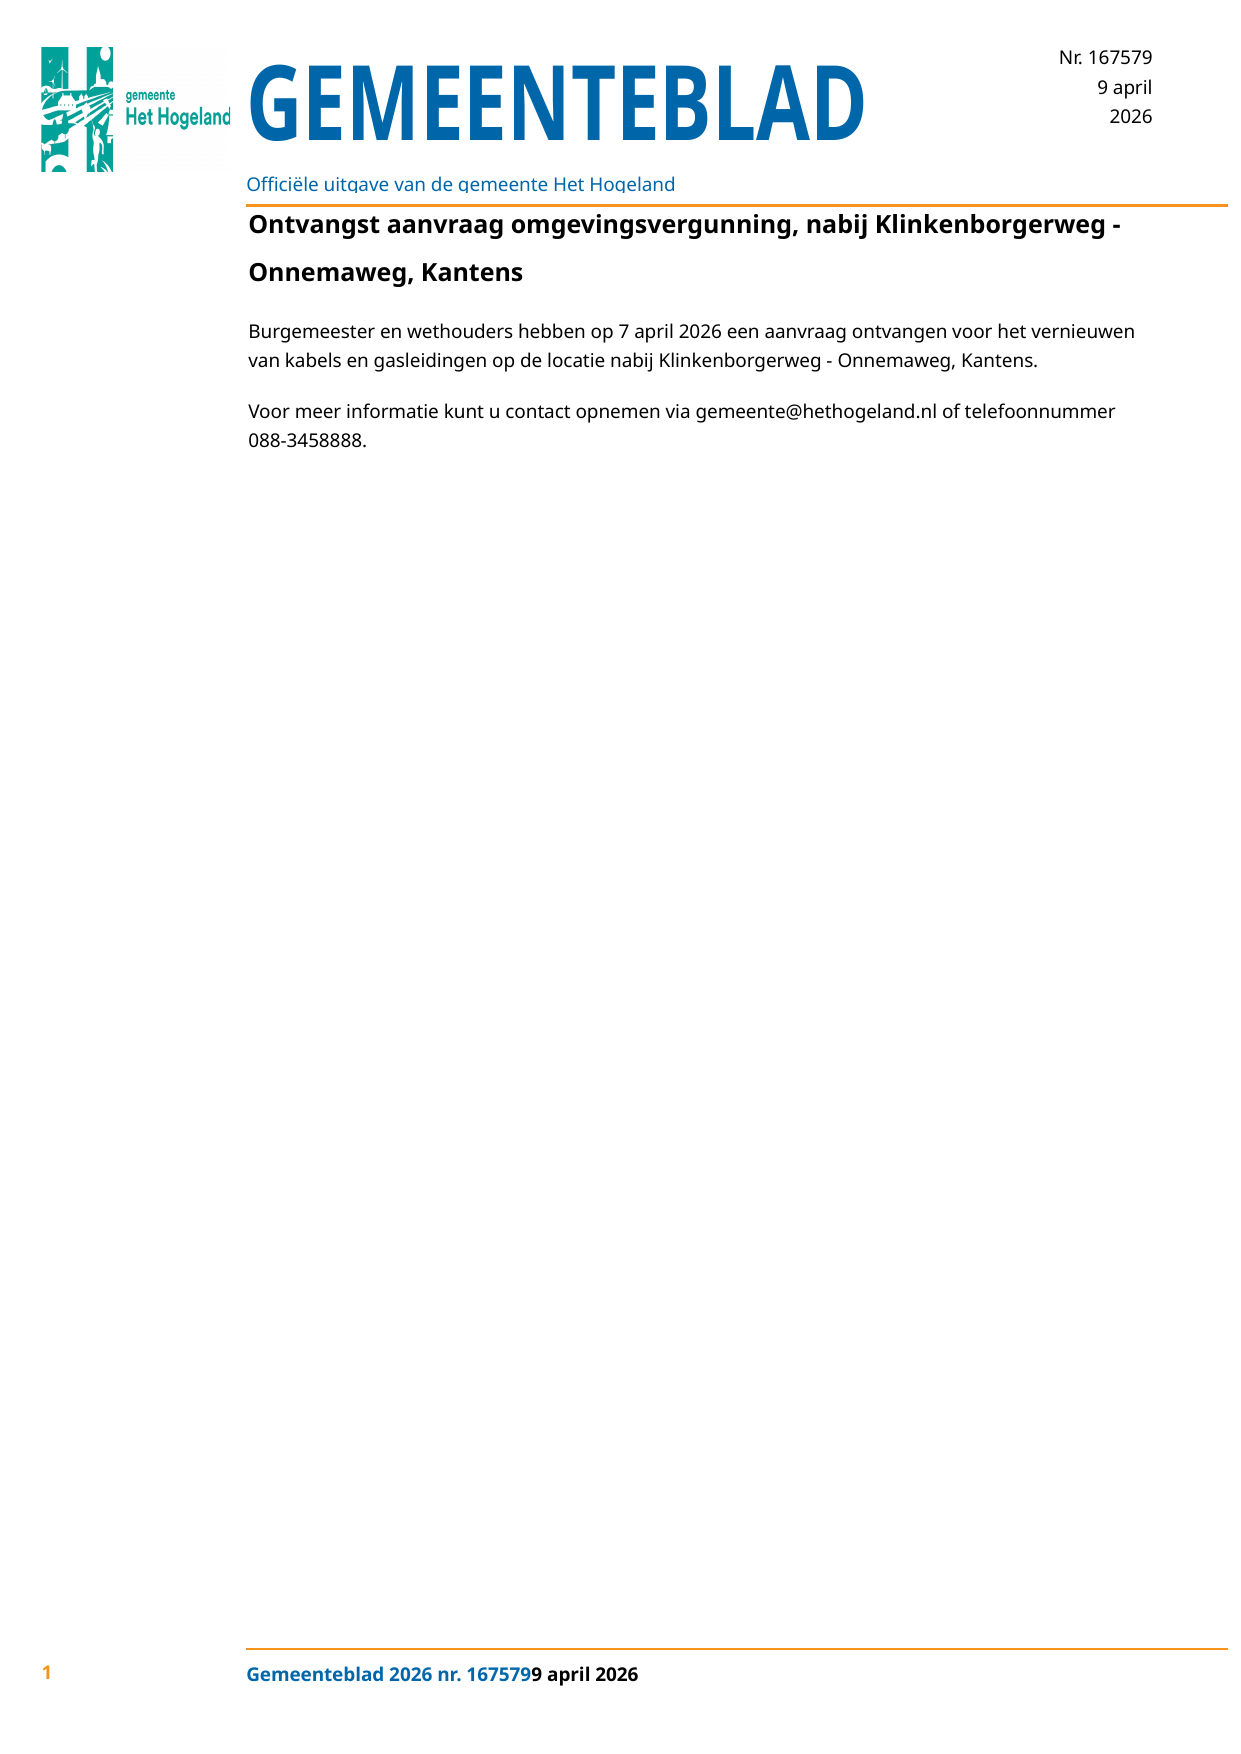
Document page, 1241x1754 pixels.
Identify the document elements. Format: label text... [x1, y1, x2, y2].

text Voor meer informatie kunt u contact opnemen via gemeente@hethogeland.nl of telefoonnummer 088-3458888. [248, 398, 1152, 453]
text Ontvangst aanvraag omgevingsvergunning, nabij Klinkenborgerweg - Onnemaweg, Kantens [248, 207, 1152, 288]
picture [41, 47, 231, 172]
text Burgemeester en wethouders hebben op 7 april 2026 een aanvraag ontvangen voor het vernieuwen van kabels en gasleidingen op de locatie nabij Klinkenborgerweg - Onnemaweg, Kantens. [248, 318, 1152, 373]
